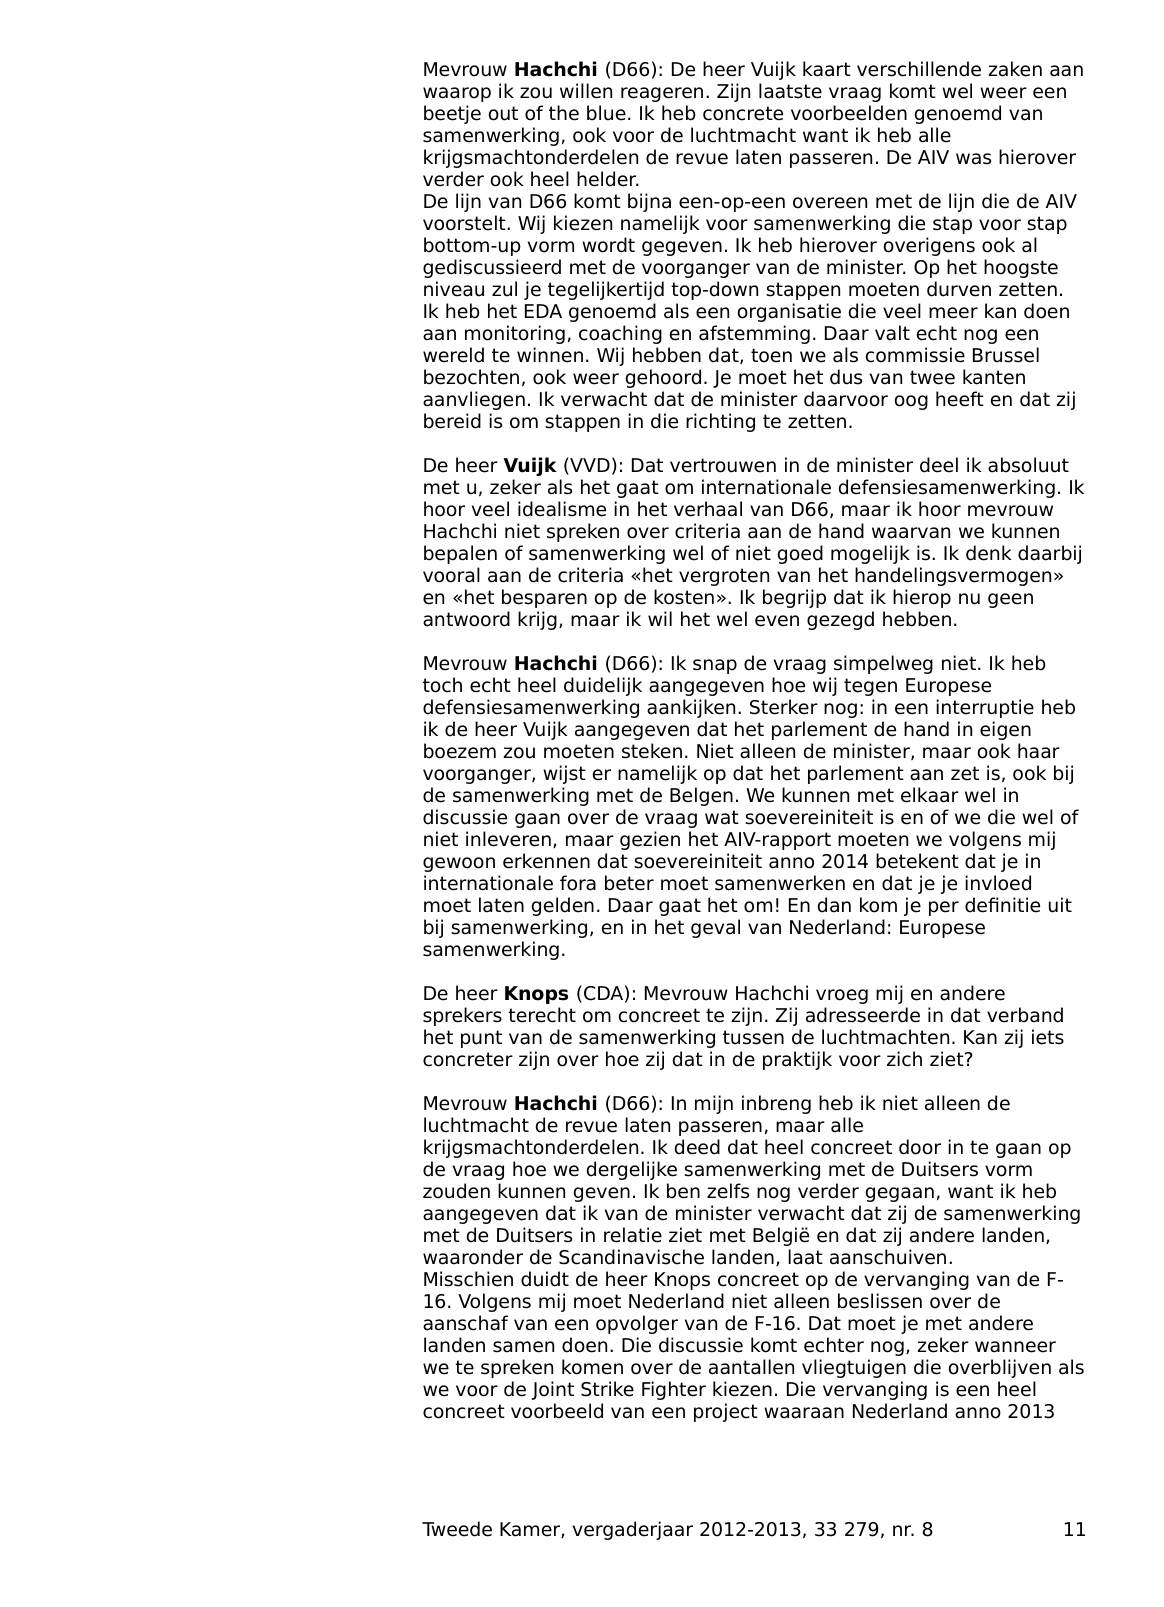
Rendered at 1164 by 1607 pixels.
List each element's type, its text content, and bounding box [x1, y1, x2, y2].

text Misschien duidt de heer Knops concreet op de vervanging van de F-16. Volgens mij moet Nederland niet alleen beslissen over de aanschaf van een opvolger van de F-16. Dat moet je met andere landen samen doen. Die discussie komt echter nog, zeker wanneer we te spreken komen over de aantallen vliegtuigen die overblijven als we voor de Joint Strike Fighter kiezen. Die vervanging is een heel concreet voorbeeld van een project waaraan Nederland anno 2013 [422, 1269, 1087, 1423]
text De heer Knops (CDA): Mevrouw Hachchi vroeg mij en andere sprekers terecht om concreet te zijn. Zij adresseerde in dat verband het punt van de samenwerking tussen de luchtmachten. Kan zij iets concreter zijn over hoe zij dat in de praktijk voor zich ziet? [422, 983, 1087, 1071]
text De lijn van D66 komt bijna een-op-een overeen met de lijn die de AIV voorstelt. Wij kiezen namelijk voor samenwerking die stap voor stap bottom-up vorm wordt gegeven. Ik heb hierover overigens ook al gediscussieerd met de voorganger van de minister. Op het hoogste niveau zul je tegelijkertijd top-down stappen moeten durven zetten. Ik heb het EDA genoemd als een organisatie die veel meer kan doen aan monitoring, coaching en afstemming. Daar valt echt nog een wereld te winnen. Wij hebben dat, toen we als commissie Brussel bezochten, ook weer gehoord. Je moet het dus van twee kanten aanvliegen. Ik verwacht dat de minister daarvoor oog heeft en dat zij bereid is om stappen in die richting te zetten. [422, 191, 1087, 433]
text Mevrouw Hachchi (D66): Ik snap de vraag simpelweg niet. Ik heb toch echt heel duidelijk aangegeven hoe wij tegen Europese defensiesamenwerking aankijken. Sterker nog: in een interruptie heb ik de heer Vuijk aangegeven dat het parlement de hand in eigen boezem zou moeten steken. Niet alleen de minister, maar ook haar voorganger, wijst er namelijk op dat het parlement aan zet is, ook bij de samenwerking met de Belgen. We kunnen met elkaar wel in discussie gaan over de vraag wat soevereiniteit is en of we die wel of niet inleveren, maar gezien het AIV-rapport moeten we volgens mij gewoon erkennen dat soevereiniteit anno 2014 betekent dat je in internationale fora beter moet samenwerken en dat je je invloed moet laten gelden. Daar gaat het om! En dan kom je per definitie uit bij samenwerking, en in het geval van Nederland: Europese samenwerking. [422, 653, 1087, 961]
text De heer Vuijk (VVD): Dat vertrouwen in de minister deel ik absoluut met u, zeker als het gaat om internationale defensiesamenwerking. Ik hoor veel idealisme in het verhaal van D66, maar ik hoor mevrouw Hachchi niet spreken over criteria aan de hand waarvan we kunnen bepalen of samenwerking wel of niet goed mogelijk is. Ik denk daarbij vooral aan de criteria «het vergroten van het handelingsvermogen» en «het besparen op de kosten». Ik begrijp dat ik hierop nu geen antwoord krijg, maar ik wil het wel even gezegd hebben. [422, 455, 1087, 631]
text Mevrouw Hachchi (D66): In mijn inbreng heb ik niet alleen de luchtmacht de revue laten passeren, maar alle krijgsmachtonderdelen. Ik deed dat heel concreet door in te gaan op de vraag hoe we dergelijke samenwerking met de Duitsers vorm zouden kunnen geven. Ik ben zelfs nog verder gegaan, want ik heb aangegeven dat ik van de minister verwacht dat zij de samenwerking met de Duitsers in relatie ziet met België en dat zij andere landen, waaronder de Scandinavische landen, laat aanschuiven. [422, 1093, 1087, 1269]
text Mevrouw Hachchi (D66): De heer Vuijk kaart verschillende zaken aan waarop ik zou willen reageren. Zijn laatste vraag komt wel weer een beetje out of the blue. Ik heb concrete voorbeelden genoemd van samenwerking, ook voor de luchtmacht want ik heb alle krijgsmachtonderdelen de revue laten passeren. De AIV was hierover verder ook heel helder. [422, 59, 1087, 191]
